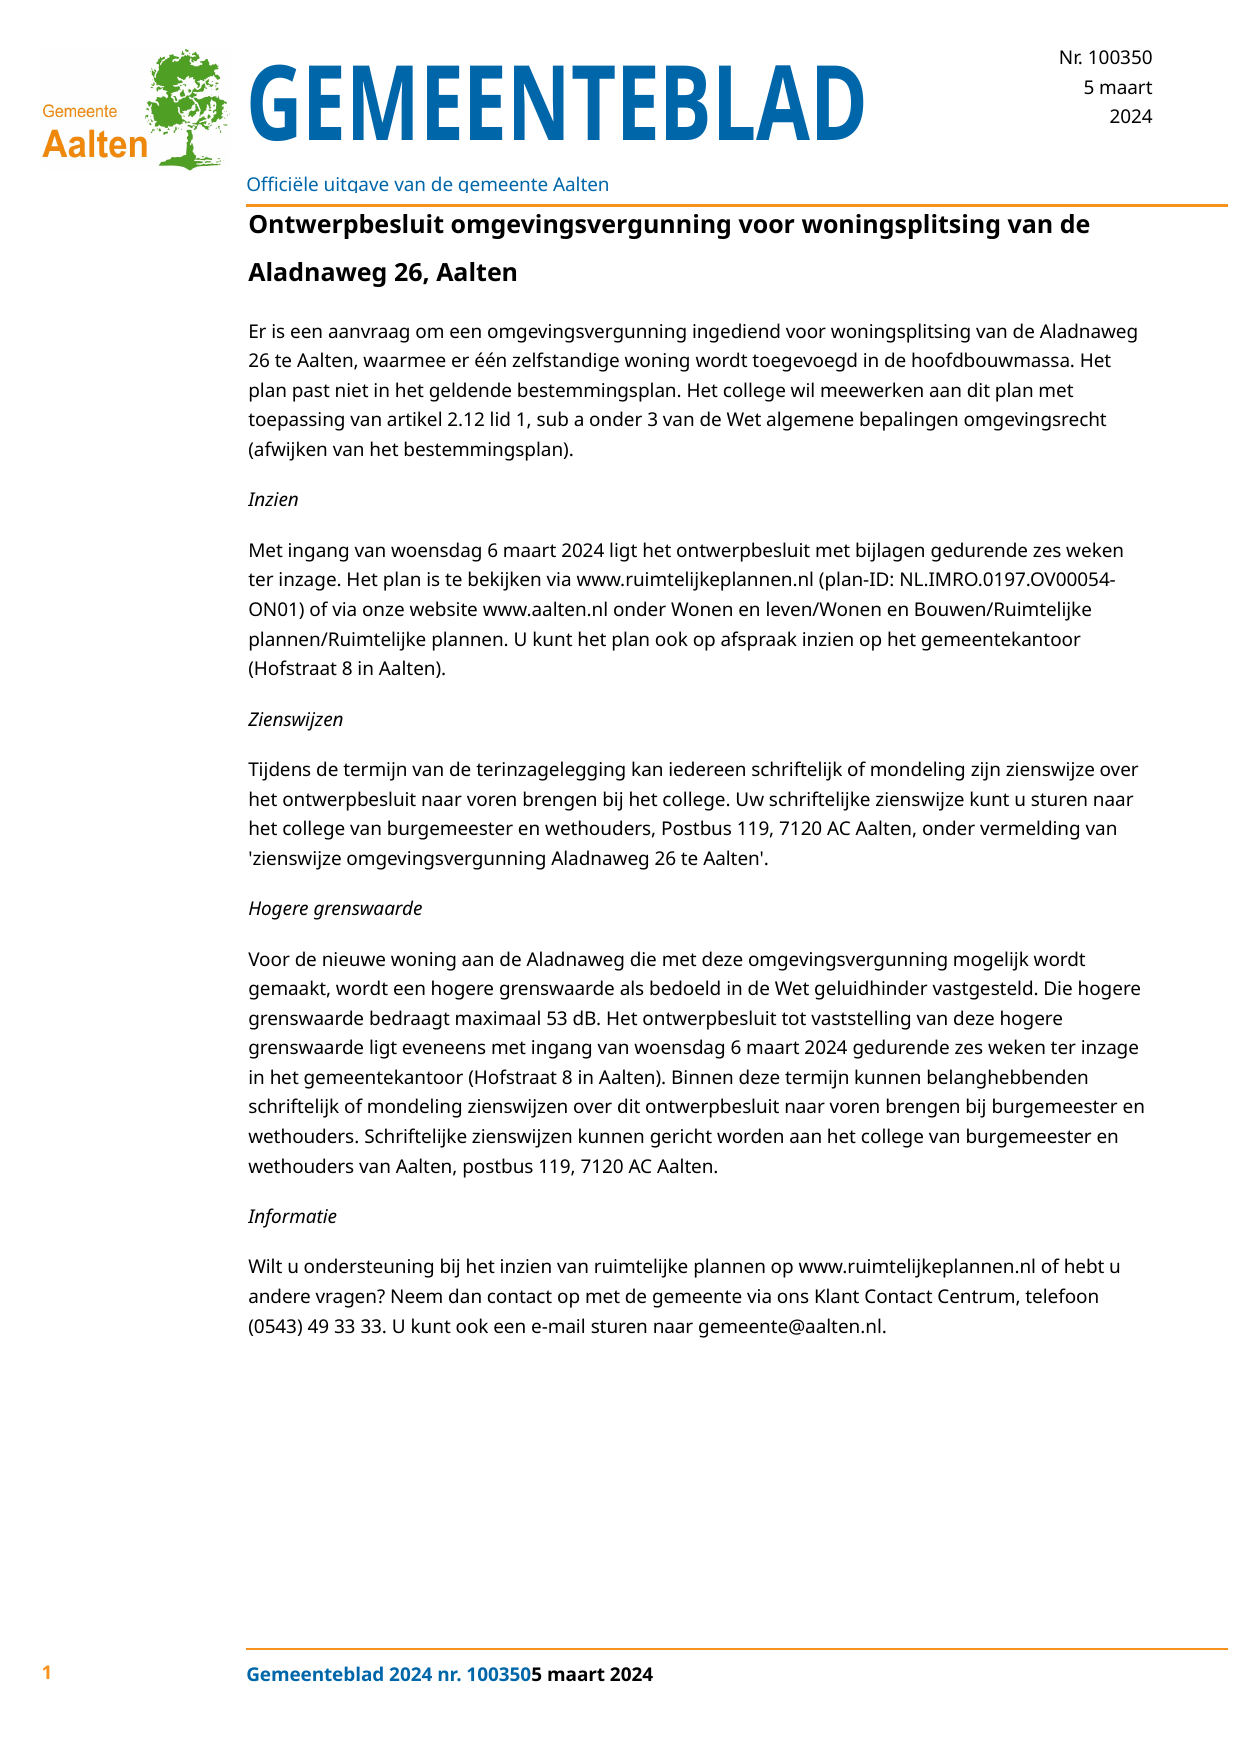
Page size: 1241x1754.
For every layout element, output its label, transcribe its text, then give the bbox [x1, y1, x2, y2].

text Inzien [248, 487, 1152, 512]
text Er is een aanvraag om een omgevingsvergunning ingediend voor woningsplitsing van de Aladnaweg 26 te Aalten, waarmee er één zelfstandige woning wordt toegevoegd in de hoofdbouwmassa. Het plan past niet in het geldende bestemmingsplan. Het college wil meewerken aan dit plan met toepassing van artikel 2.12 lid 1, sub a onder 3 van de Wet algemene bepalingen omgevingsrecht (afwijken van het bestemmingsplan). [248, 318, 1152, 462]
text Zienswijzen [248, 706, 1152, 732]
text Hogere grenswaarde [248, 895, 1152, 921]
text Met ingang van woensdag 6 maart 2024 ligt het ontwerpbesluit met bijlagen gedurende zes weken ter inzage. Het plan is te bekijken via www.ruimtelijkeplannen.nl (plan-ID: NL.IMRO.0197.OV00054-ON01) of via onze website www.aalten.nl onder Wonen en leven/Wonen en Bouwen/Ruimtelijke plannen/Ruimtelijke plannen. U kunt het plan ook op afspraak inzien op het gemeentekantoor (Hofstraat 8 in Aalten). [248, 537, 1152, 681]
text Wilt u ondersteuning bij het inzien van ruimtelijke plannen op www.ruimtelijkeplannen.nl of hebt u andere vragen? Neem dan contact op met de gemeente via ons Klant Contact Centrum, telefoon (0543) 49 33 33. U kunt ook een e-mail sturen naar gemeente@aalten.nl. [248, 1254, 1152, 1339]
text Ontwerpbesluit omgevingsvergunning voor woningsplitsing van de Aladnaweg 26, Aalten [248, 207, 1152, 288]
text Informatie [248, 1203, 1152, 1229]
picture [41, 47, 231, 172]
text Tijdens de termijn van de terinzagelegging kan iedereen schriftelijk of mondeling zijn zienswijze over het ontwerpbesluit naar voren brengen bij het college. Uw schriftelijke zienswijze kunt u sturen naar het college van burgemeester en wethouders, Postbus 119, 7120 AC Aalten, onder vermelding van 'zienswijze omgevingsvergunning Aladnaweg 26 te Aalten'. [248, 756, 1152, 871]
text Voor de nieuwe woning aan de Aladnaweg die met deze omgevingsvergunning mogelijk wordt gemaakt, wordt een hogere grenswaarde als bedoeld in de Wet geluidhinder vastgesteld. Die hogere grenswaarde bedraagt maximaal 53 dB. Het ontwerpbesluit tot vaststelling van deze hogere grenswaarde ligt eveneens met ingang van woensdag 6 maart 2024 gedurende zes weken ter inzage in het gemeentekantoor (Hofstraat 8 in Aalten). Binnen deze termijn kunnen belanghebbenden schriftelijk of mondeling zienswijzen over dit ontwerpbesluit naar voren brengen bij burgemeester en wethouders. Schriftelijke zienswijzen kunnen gericht worden aan het college van burgemeester en wethouders van Aalten, postbus 119, 7120 AC Aalten. [248, 946, 1152, 1179]
